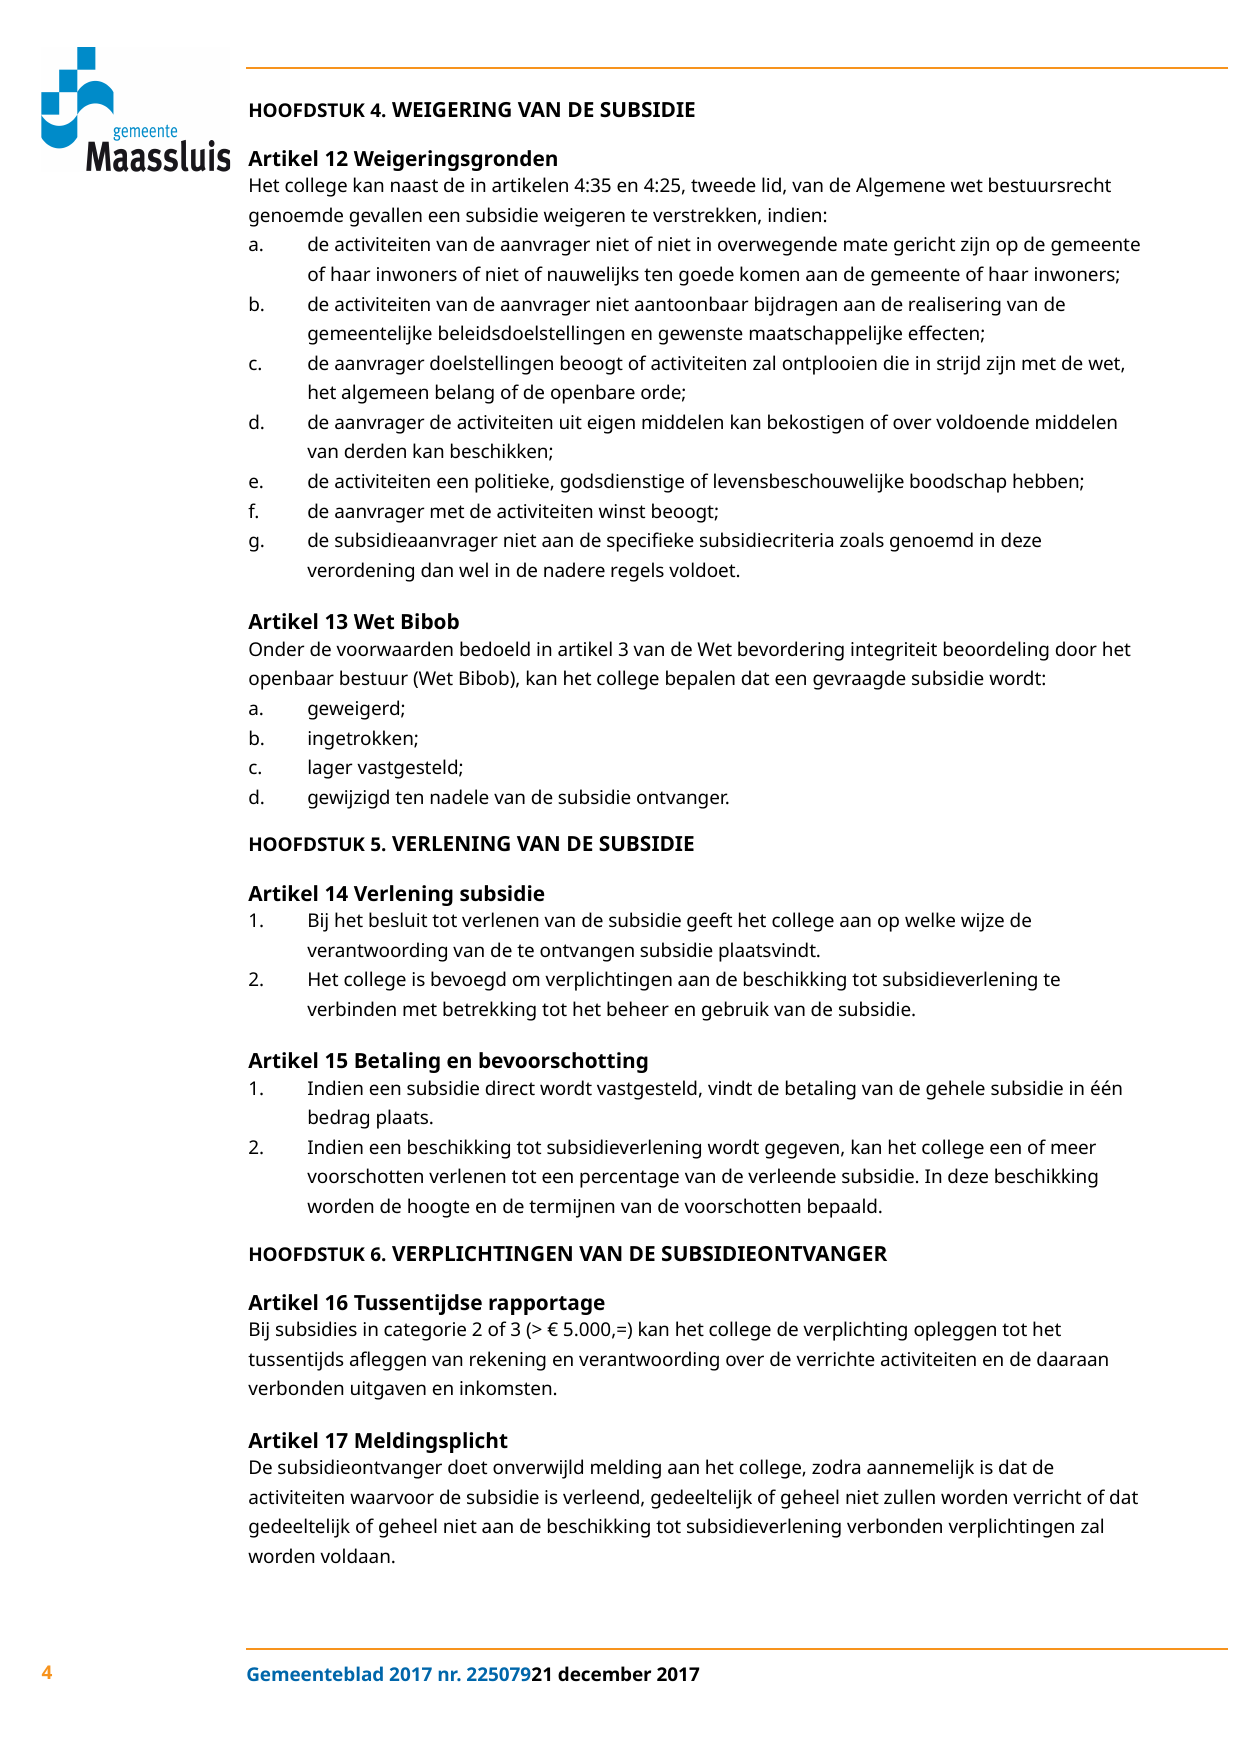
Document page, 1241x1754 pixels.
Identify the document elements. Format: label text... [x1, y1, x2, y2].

text Artikel 14 Verlening subsidie [248, 879, 1152, 907]
list de activiteiten van de aanvrager niet aantoonbaar bijdragen aan de realisering van de gemeentelijke beleidsdoelstellingen en gewenste maatschappelijke effecten; [248, 291, 1152, 346]
text Artikel 12 Weigeringsgronden [248, 144, 1152, 172]
list de aanvrager met de activiteiten winst beoogt; [248, 498, 1152, 524]
list Bij het besluit tot verlenen van de subsidie geeft het college aan op welke wijze de verantwoording van de te ontvangen subsidie plaatsvindt. [248, 907, 1152, 962]
text Artikel 15 Betaling en bevoorschotting [248, 1046, 1152, 1075]
text Artikel 16 Tussentijdse rapportage [248, 1288, 1152, 1316]
list ingetrokken; [248, 725, 1152, 750]
text Het college kan naast de in artikelen 4:35 en 4:25, tweede lid, van de Algemene wet bestuursrecht genoemde gevallen een subsidie weigeren te verstrekken, indien: [248, 172, 1152, 228]
text De subsidieontvanger doet onverwijld melding aan het college, zodra aannemelijk is dat de activiteiten waarvoor de subsidie is verleend, gedeeltelijk of geheel niet zullen worden verricht of dat gedeeltelijk of geheel niet aan de beschikking tot subsidieverlening verbonden verplichtingen zal worden voldaan. [248, 1454, 1152, 1569]
text Artikel 13 Wet Bibob [248, 607, 1152, 636]
text Bij subsidies in categorie 2 of 3 (> € 5.000,=) kan het college de verplichting opleggen tot het tussentijds afleggen van rekening en verantwoording over de verrichte activiteiten en de daaraan verbonden uitgaven en inkomsten. [248, 1316, 1152, 1401]
list de aanvrager doelstellingen beoogt of activiteiten zal ontplooien die in strijd zijn met de wet, het algemeen belang of de openbare orde; [248, 350, 1152, 405]
list de aanvrager de activiteiten uit eigen middelen kan bekostigen of over voldoende middelen van derden kan beschikken; [248, 409, 1152, 464]
list de activiteiten van de aanvrager niet of niet in overwegende mate gericht zijn op de gemeente of haar inwoners of niet of nauwelijks ten goede komen aan de gemeente of haar inwoners; [248, 232, 1152, 287]
list gewijzigd ten nadele van de subsidie ontvanger. [248, 784, 1152, 809]
list Indien een subsidie direct wordt vastgesteld, vindt de betaling van de gehele subsidie in één bedrag plaats. [248, 1075, 1152, 1130]
text Onder de voorwaarden bedoeld in artikel 3 van de Wet bevordering integriteit beoordeling door het openbaar bestuur (Wet Bibob), kan het college bepalen dat een gevraagde subsidie wordt: [248, 636, 1152, 691]
picture [41, 47, 231, 172]
list Indien een beschikking tot subsidieverlening wordt gegeven, kan het college een of meer voorschotten verlenen tot een percentage van de verleende subsidie. In deze beschikking worden de hoogte en de termijnen van de voorschotten bepaald. [248, 1134, 1152, 1219]
text HOOFDSTUK 6. VERPLICHTINGEN VAN DE SUBSIDIEONTVANGER [248, 1239, 1152, 1267]
list geweigerd; [248, 695, 1152, 721]
list Het college is bevoegd om verplichtingen aan de beschikking tot subsidieverlening te verbinden met betrekking tot het beheer en gebruik van de subsidie. [248, 966, 1152, 1022]
text Artikel 17 Meldingsplicht [248, 1426, 1152, 1454]
picture [41, 47, 77, 92]
text HOOFDSTUK 4. WEIGERING VAN DE SUBSIDIE [248, 95, 1152, 123]
list de subsidieaanvrager niet aan de specifieke subsidiecriteria zoals genoemd in deze verordening dan wel in de nadere regels voldoet. [248, 527, 1152, 583]
list de activiteiten een politieke, godsdienstige of levensbeschouwelijke boodschap hebben; [248, 468, 1152, 494]
text HOOFDSTUK 5. VERLENING VAN DE SUBSIDIE [248, 829, 1152, 858]
list lager vastgesteld; [248, 754, 1152, 780]
